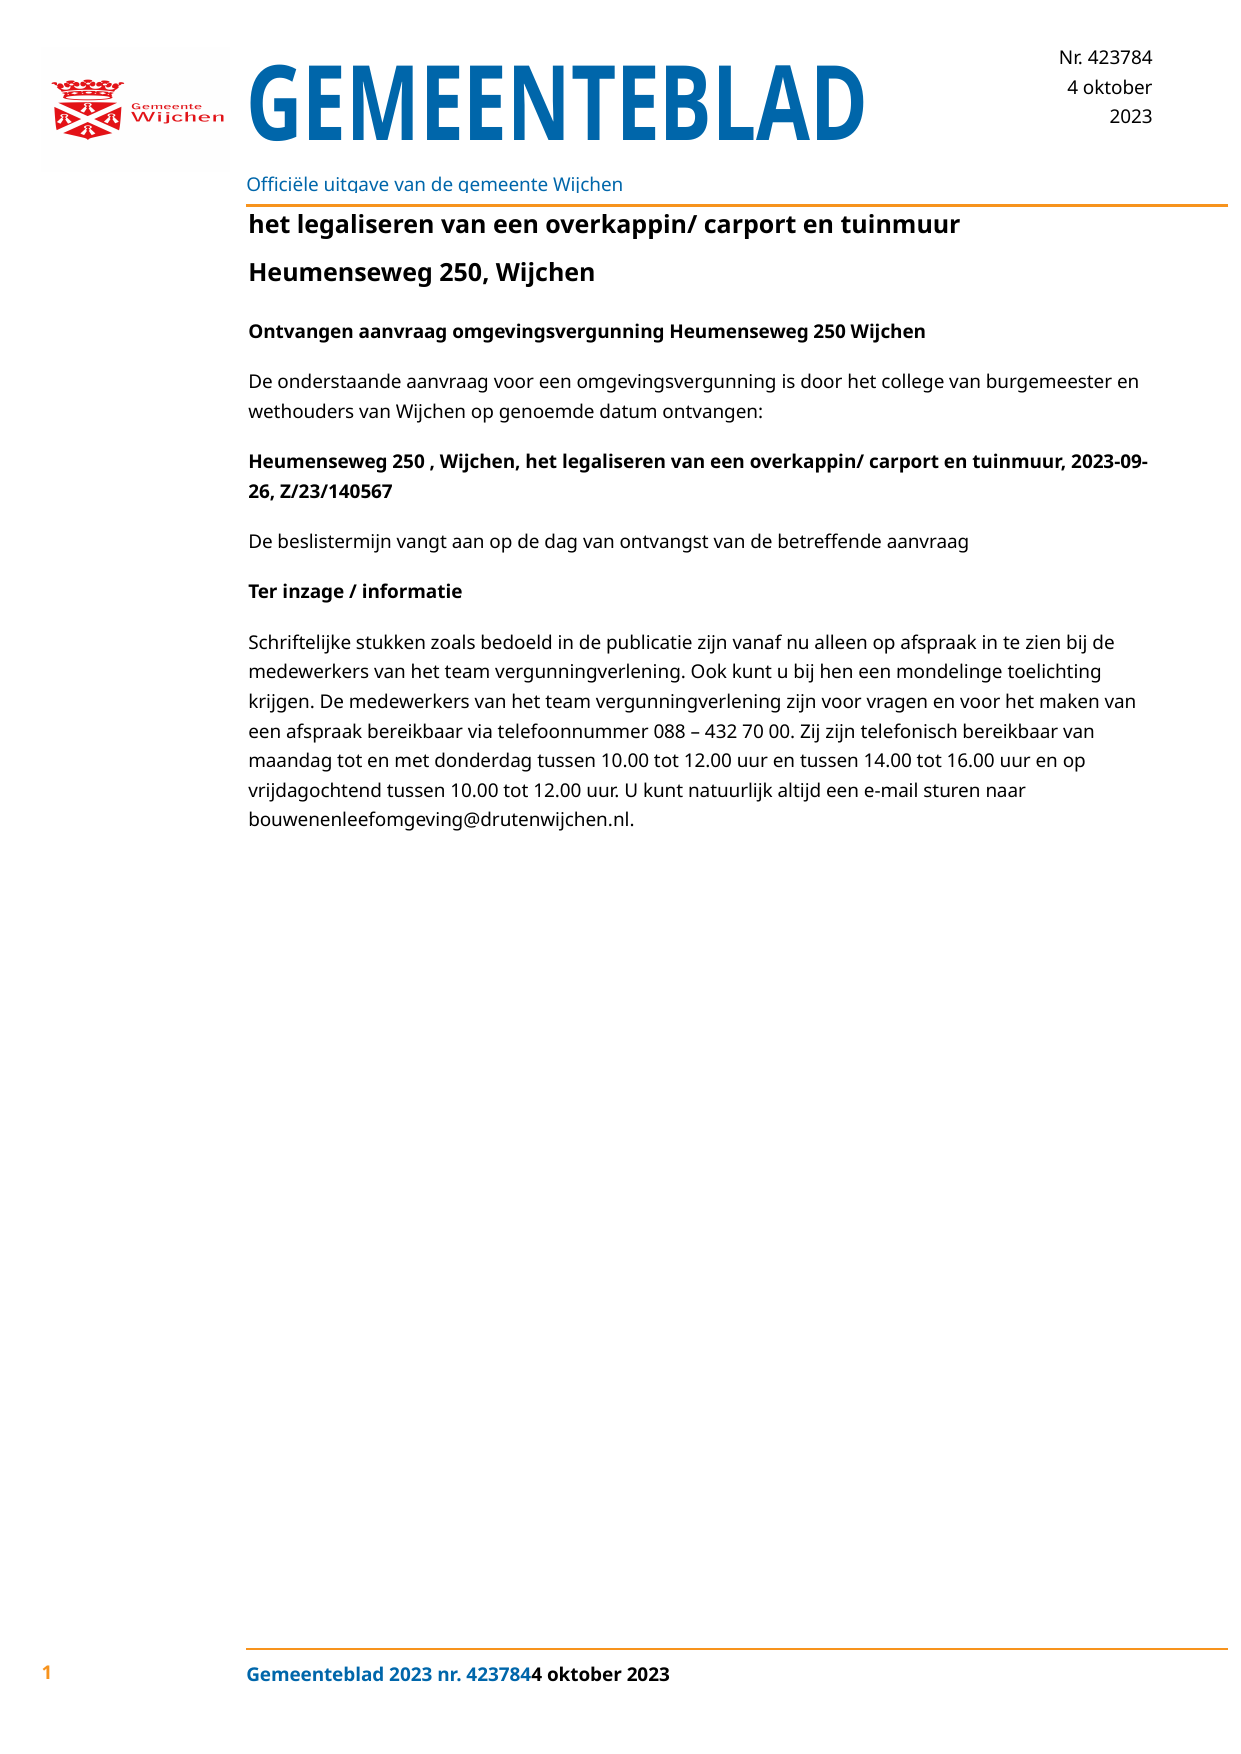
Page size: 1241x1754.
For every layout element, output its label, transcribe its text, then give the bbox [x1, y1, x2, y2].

picture [41, 47, 231, 172]
text Ter inzage / informatie [248, 579, 1152, 604]
text Schriftelijke stukken zoals bedoeld in de publicatie zijn vanaf nu alleen op afspraak in te zien bij de medewerkers van het team vergunningverlening. Ook kunt u bij hen een mondelinge toelichting krijgen. De medewerkers van het team vergunningverlening zijn voor vragen en voor het maken van een afspraak bereikbaar via telefoonnummer 088 – 432 70 00. Zij zijn telefonisch bereikbaar van maandag tot en met donderdag tussen 10.00 tot 12.00 uur en tussen 14.00 tot 16.00 uur en op vrijdagochtend tussen 10.00 tot 12.00 uur. U kunt natuurlijk altijd een e-mail sturen naar bouwenenleefomgeving@drutenwijchen.nl. [248, 629, 1152, 832]
text het legaliseren van een overkappin/ carport en tuinmuur Heumenseweg 250, Wijchen [248, 207, 1152, 288]
text Heumenseweg 250 , Wijchen, het legaliseren van een overkappin/ carport en tuinmuur, 2023-09-26, Z/23/140567 [248, 448, 1152, 504]
text Ontvangen aanvraag omgevingsvergunning Heumenseweg 250 Wijchen [248, 318, 1152, 344]
text De beslistermijn vangt aan op de dag van ontvangst van de betreffende aanvraag [248, 528, 1152, 554]
text De onderstaande aanvraag voor een omgevingsvergunning is door het college van burgemeester en wethouders van Wijchen op genoemde datum ontvangen: [248, 368, 1152, 424]
